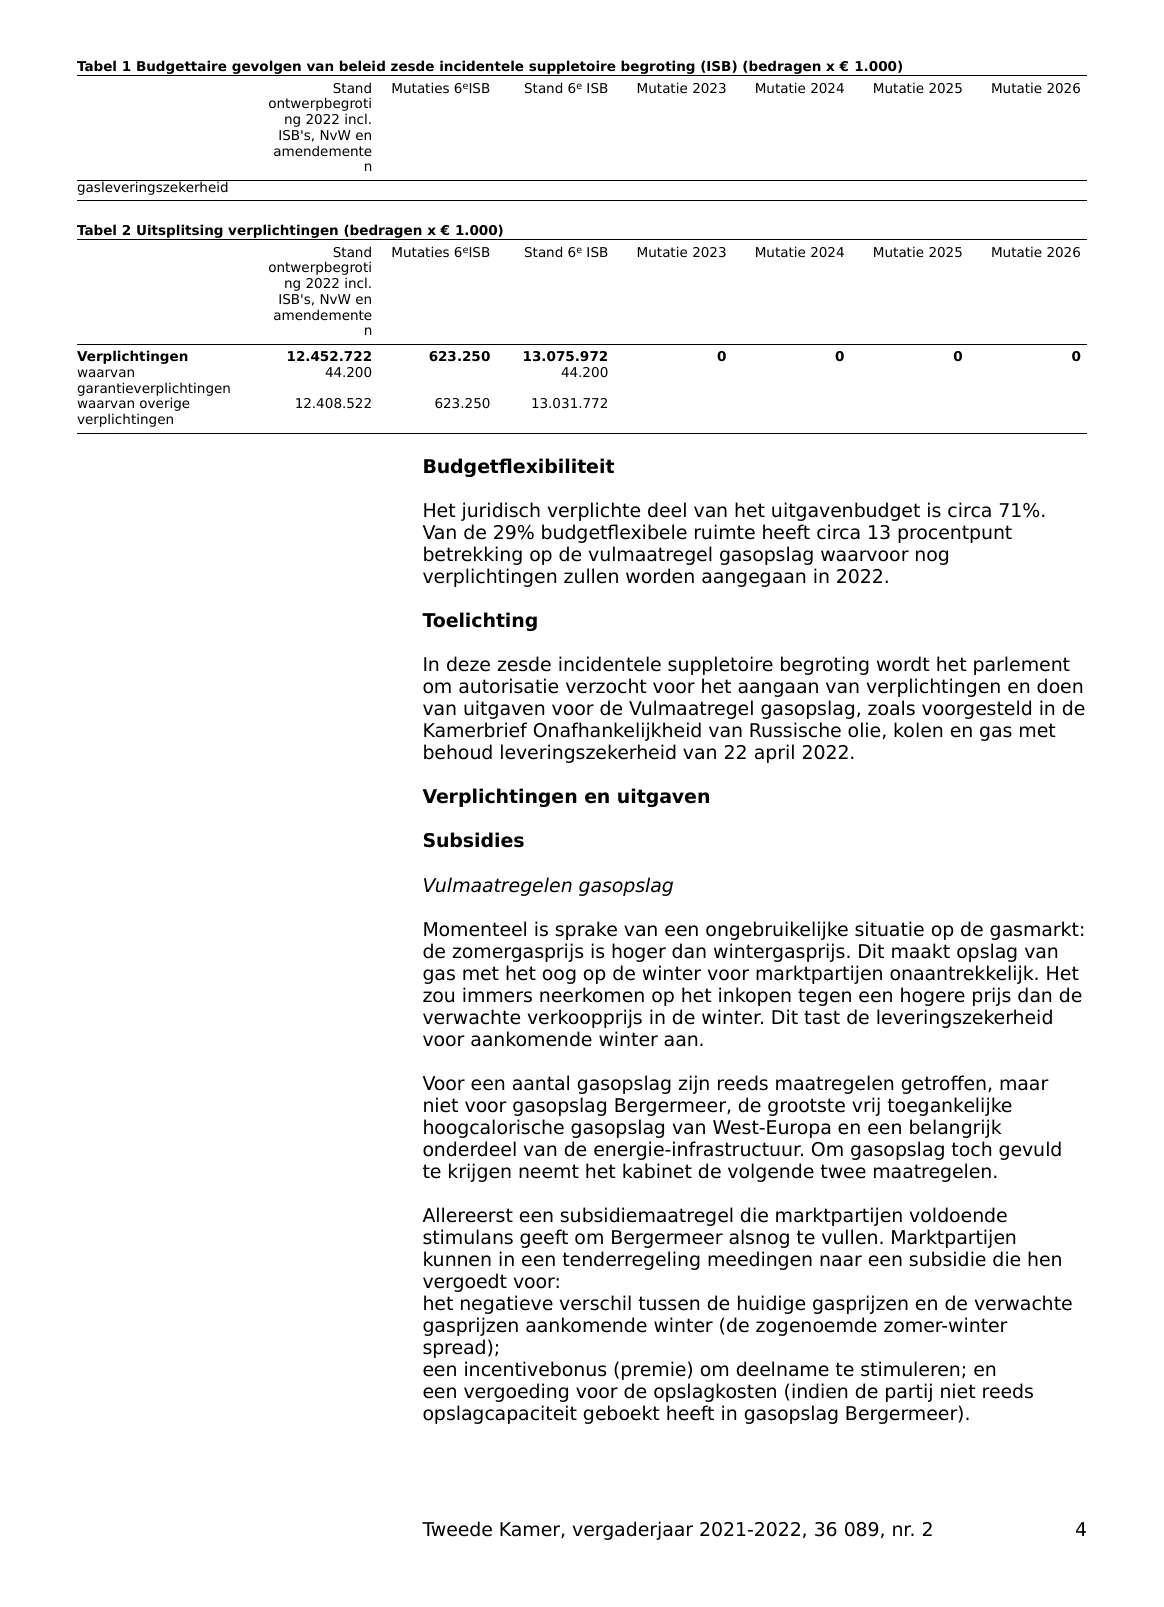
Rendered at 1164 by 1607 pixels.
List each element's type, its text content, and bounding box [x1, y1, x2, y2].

table_cell [850, 181, 968, 200]
table_cell Stand 6e ISB [496, 240, 614, 343]
table_cell [969, 365, 1087, 396]
table_cell Mutaties 6eISB [378, 240, 496, 343]
subtitle Subsidies [422, 830, 1087, 852]
table_cell 44.200 [260, 365, 378, 396]
text In deze zesde incidentele suppletoire begroting wordt het parlement om autorisatie verzocht voor het aangaan van verplichtingen en doen van uitgaven voor de Vulmaatregel gasopslag, zoals voorgesteld in de Kamerbrief Onafhankelijkheid van Russische olie, kolen en gas met behoud leveringszekerheid van 22 april 2022. [422, 654, 1087, 764]
table_cell 623.250 [378, 345, 496, 365]
table_cell Mutatie 2023 [614, 76, 732, 179]
table_cell [614, 396, 732, 432]
text Het juridisch verplichte deel van het uitgavenbudget is circa 71%. Van de 29% budgetflexibele ruimte heeft circa 13 procentpunt betrekking op de vulmaatregel gasopslag waarvoor nog verplichtingen zullen worden aangegaan in 2022. [422, 500, 1087, 588]
table_cell Mutatie 2024 [732, 76, 850, 179]
text een incentivebonus (premie) om deelname te stimuleren; en [422, 1359, 1087, 1381]
table_cell [969, 396, 1087, 432]
table_cell Mutatie 2026 [969, 240, 1087, 343]
table_cell Stand 6e ISB [496, 76, 614, 179]
table_cell 12.452.722 [260, 345, 378, 365]
table_cell 0 [850, 345, 968, 365]
table_cell [77, 240, 260, 343]
table_cell Mutatie 2025 [850, 240, 968, 343]
table_cell 623.250 [378, 396, 496, 432]
text Voor een aantal gasopslag zijn reeds maatregelen getroffen, maar niet voor gasopslag Bergermeer, de grootste vrij toegankelijke hoogcalorische gasopslag van West-Europa en een belangrijk onderdeel van de energie-infrastructuur. Om gasopslag toch gevuld te krijgen neemt het kabinet de volgende twee maatregelen. [422, 1073, 1087, 1183]
subtitle Vulmaatregelen gasopslag [422, 874, 1087, 897]
subtitle Verplichtingen en uitgaven [422, 786, 1087, 808]
table_cell [732, 396, 850, 432]
table_cell 13.031.772 [496, 396, 614, 432]
table_cell Mutatie 2026 [969, 76, 1087, 179]
table_cell 44.200 [496, 365, 614, 396]
table_cell [378, 181, 496, 200]
table_cell gasleveringszekerheid [77, 181, 260, 200]
table_header Tabel 1 Budgettaire gevolgen van beleid zesde incidentele suppletoire begroting (ISB) (bedragen x € 1.000) [77, 59, 1087, 75]
table_cell [732, 181, 850, 200]
table_cell Mutatie 2024 [732, 240, 850, 343]
table_cell [614, 181, 732, 200]
text een vergoeding voor de opslagkosten (indien de partij niet reeds opslagcapaciteit geboekt heeft in gasopslag Bergermeer). [422, 1381, 1087, 1425]
table_cell [77, 76, 260, 179]
table_cell [969, 181, 1087, 200]
table_cell [496, 181, 614, 200]
table_cell Stand ontwerpbegroting 2022 incl. ISB's, NvW en amendementen [260, 240, 378, 343]
table_cell Verplichtingen [77, 345, 260, 365]
table_cell 13.075.972 [496, 345, 614, 365]
table_cell waarvan garantieverplichtingen [77, 365, 260, 396]
table_cell [850, 365, 968, 396]
subtitle Toelichting [422, 610, 1087, 632]
table_cell 12.408.522 [260, 396, 378, 432]
table_cell 0 [614, 345, 732, 365]
text Momenteel is sprake van een ongebruikelijke situatie op de gasmarkt: de zomergasprijs is hoger dan wintergasprijs. Dit maakt opslag van gas met het oog op de winter voor marktpartijen onaantrekkelijk. Het zou immers neerkomen op het inkopen tegen een hogere prijs dan de verwachte verkoopprijs in de winter. Dit tast de leveringszekerheid voor aankomende winter aan. [422, 919, 1087, 1051]
table_cell waarvan overige verplichtingen [77, 396, 260, 432]
table_cell [614, 365, 732, 396]
text Allereerst een subsidiemaatregel die marktpartijen voldoende stimulans geeft om Bergermeer alsnog te vullen. Marktpartijen kunnen in een tenderregeling meedingen naar een subsidie die hen vergoedt voor: [422, 1205, 1087, 1293]
table_cell Mutatie 2025 [850, 76, 968, 179]
table_cell [732, 365, 850, 396]
table_cell Stand ontwerpbegroting 2022 incl. ISB's, NvW en amendementen [260, 76, 378, 179]
table_cell Mutaties 6eISB [378, 76, 496, 179]
table_cell 0 [969, 345, 1087, 365]
table_cell Mutatie 2023 [614, 240, 732, 343]
table_header Tabel 2 Uitsplitsing verplichtingen (bedragen x € 1.000) [77, 223, 1087, 239]
table_cell [378, 365, 496, 396]
table_cell 0 [732, 345, 850, 365]
table_cell [850, 396, 968, 432]
subtitle Budgetflexibiliteit [422, 456, 1087, 478]
text het negatieve verschil tussen de huidige gasprijzen en de verwachte gasprijzen aankomende winter (de zogenoemde zomer-winter spread); [422, 1293, 1087, 1359]
table_cell [260, 181, 378, 200]
